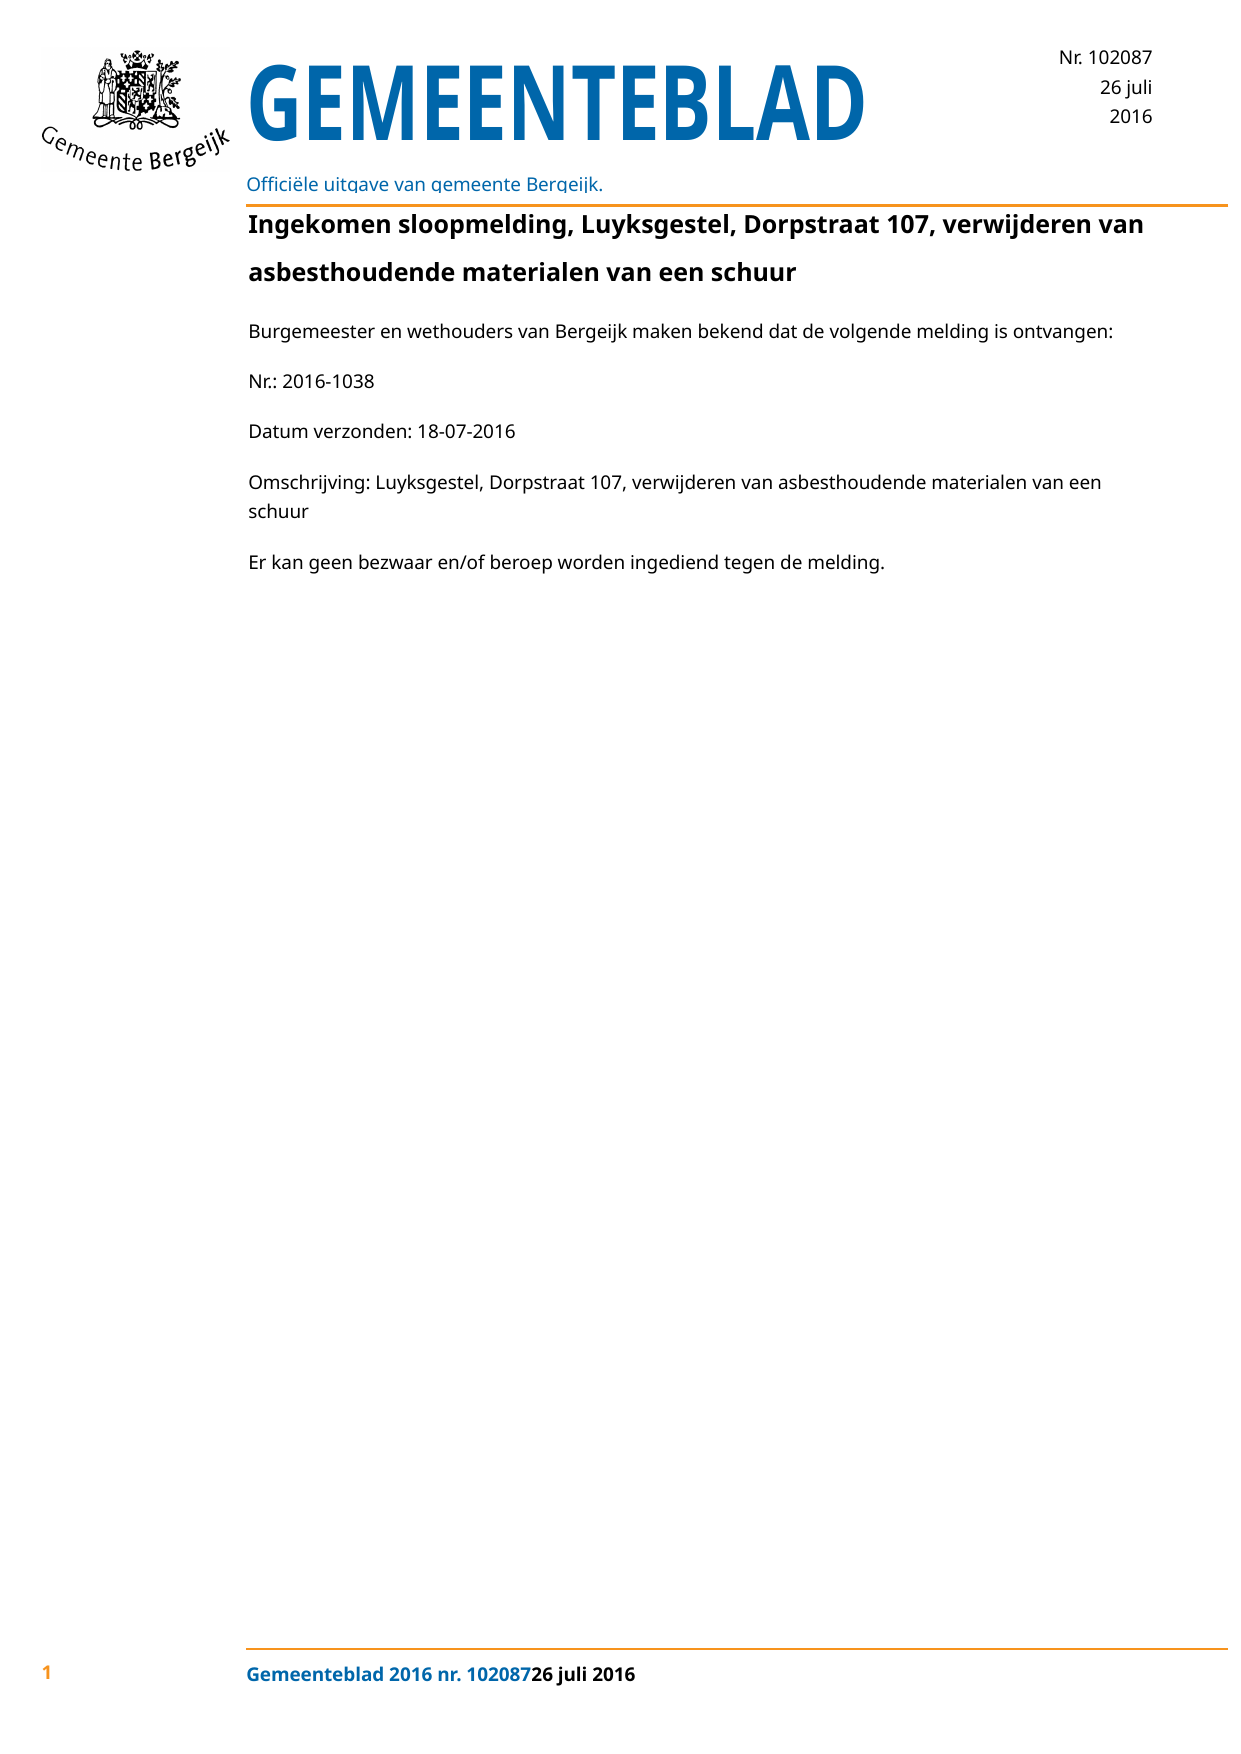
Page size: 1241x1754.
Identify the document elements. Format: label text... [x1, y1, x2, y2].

text Burgemeester en wethouders van Bergeijk maken bekend dat de volgende melding is ontvangen: [248, 318, 1152, 344]
text Ingekomen sloopmelding, Luyksgestel, Dorpstraat 107, verwijderen van asbesthoudende materialen van een schuur [248, 207, 1152, 288]
text Omschrijving: Luyksgestel, Dorpstraat 107, verwijderen van asbesthoudende materialen van een schuur [248, 469, 1152, 524]
picture [41, 47, 231, 172]
text Er kan geen bezwaar en/of beroep worden ingediend tegen de melding. [248, 549, 1152, 575]
text Datum verzonden: 18-07-2016 [248, 419, 1152, 444]
text Nr.: 2016-1038 [248, 368, 1152, 394]
